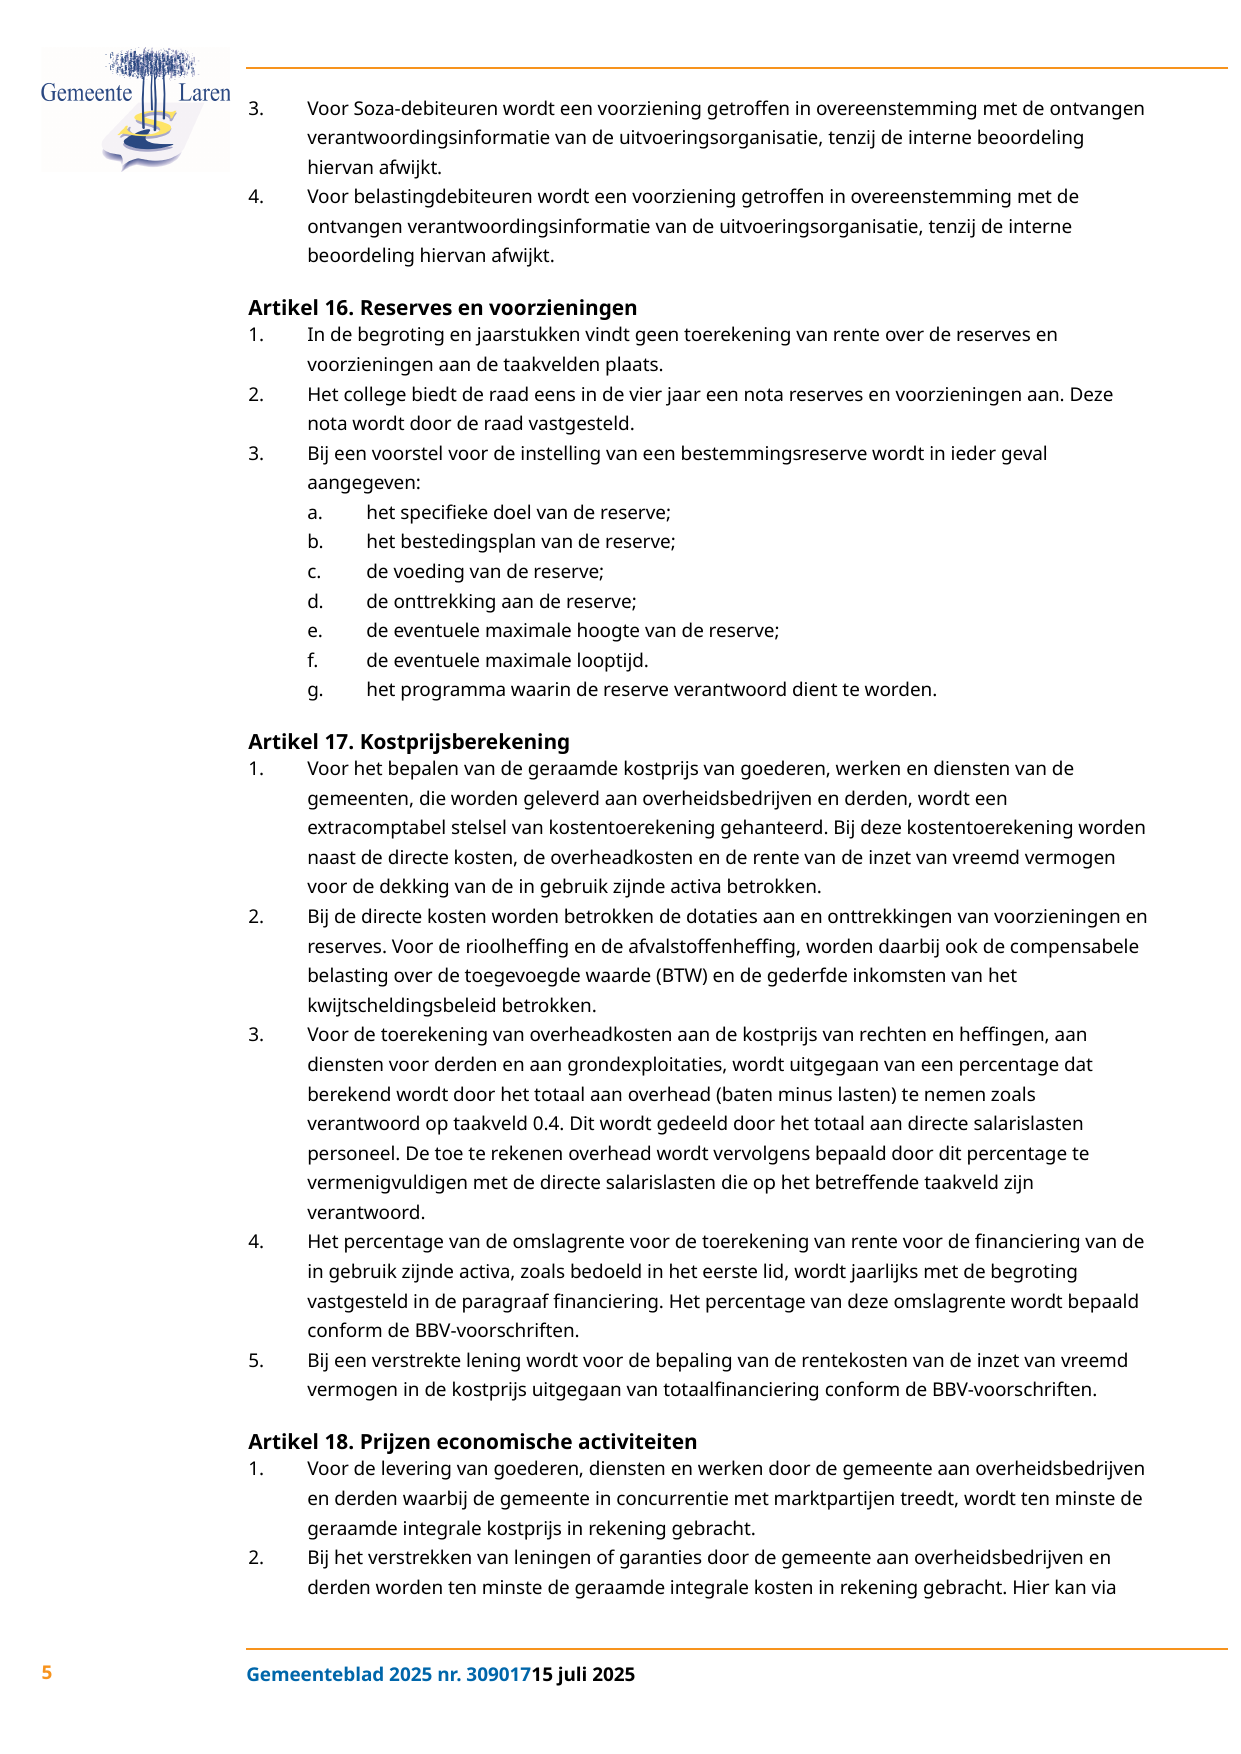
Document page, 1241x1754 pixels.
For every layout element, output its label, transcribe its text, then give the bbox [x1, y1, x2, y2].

list het programma waarin de reserve verantwoord dient te worden. [307, 677, 1152, 702]
list Het percentage van de omslagrente voor de toerekening van rente voor de financiering van de in gebruik zijnde activa, zoals bedoeld in het eerste lid, wordt jaarlijks met de begroting vastgesteld in de paragraaf financiering. Het percentage van deze omslagrente wordt bepaald conform de BBV-voorschriften. [248, 1229, 1152, 1343]
text Artikel 18. Prijzen economische activiteiten [248, 1427, 1152, 1456]
list Bij een verstrekte lening wordt voor de bepaling van de rentekosten van de inzet van vreemd vermogen in de kostprijs uitgegaan van totaalfinanciering conform de BBV-voorschriften. [248, 1347, 1152, 1402]
list de eventuele maximale hoogte van de reserve; [307, 617, 1152, 643]
list Voor de levering van goederen, diensten en werken door de gemeente aan overheidsbedrijven en derden waarbij de gemeente in concurrentie met marktpartijen treedt, wordt ten minste de geraamde integrale kostprijs in rekening gebracht. [248, 1456, 1152, 1540]
picture [41, 47, 231, 172]
list de onttrekking aan de reserve; [307, 588, 1152, 613]
list In de begroting en jaarstukken vindt geen toerekening van rente over de reserves en voorzieningen aan de taakvelden plaats. [248, 322, 1152, 377]
list het bestedingsplan van de reserve; [307, 529, 1152, 554]
text Artikel 17. Kostprijsberekening [248, 727, 1152, 755]
list de eventuele maximale looptijd. [307, 647, 1152, 673]
list Voor belastingdebiteuren wordt een voorziening getroffen in overeenstemming met de ontvangen verantwoordingsinformatie van de uitvoeringsorganisatie, tenzij de interne beoordeling hiervan afwijkt. [248, 183, 1152, 268]
list Voor de toerekening van overheadkosten aan de kostprijs van rechten en heffingen, aan diensten voor derden en aan grondexploitaties, wordt uitgegaan van een percentage dat berekend wordt door het totaal aan overhead (baten minus lasten) te nemen zoals verantwoord op taakveld 0.4. Dit wordt gedeeld door het totaal aan directe salarislasten personeel. De toe te rekenen overhead wordt vervolgens bepaald door dit percentage te vermenigvuldigen met de directe salarislasten die op het betreffende taakveld zijn verantwoord. [248, 1022, 1152, 1225]
list Voor Soza-debiteuren wordt een voorziening getroffen in overeenstemming met de ontvangen verantwoordingsinformatie van de uitvoeringsorganisatie, tenzij de interne beoordeling hiervan afwijkt. [248, 95, 1152, 180]
list Bij de directe kosten worden betrokken de dotaties aan en onttrekkingen van voorzieningen en reserves. Voor de rioolheffing en de afvalstoffenheffing, worden daarbij ook de compensabele belasting over de toegevoegde waarde (BTW) en de gederfde inkomsten van het kwijtscheldingsbeleid betrokken. [248, 903, 1152, 1018]
text Artikel 16. Reserves en voorzieningen [248, 293, 1152, 322]
list Bij een voorstel voor de instelling van een bestemmingsreserve wordt in ieder geval aangegeven: [248, 440, 1152, 495]
list de voeding van de reserve; [307, 558, 1152, 584]
list het specifieke doel van de reserve; [307, 499, 1152, 525]
list Bij het verstrekken van leningen of garanties door de gemeente aan overheidsbedrijven en derden worden ten minste de geraamde integrale kosten in rekening gebracht. Hier kan via [248, 1544, 1152, 1599]
list Het college biedt de raad eens in de vier jaar een nota reserves en voorzieningen aan. Deze nota wordt door de raad vastgesteld. [248, 381, 1152, 436]
list Voor het bepalen van de geraamde kostprijs van goederen, werken en diensten van de gemeenten, die worden geleverd aan overheidsbedrijven en derden, wordt een extracomptabel stelsel van kostentoerekening gehanteerd. Bij deze kostentoerekening worden naast de directe kosten, de overheadkosten en de rente van de inzet van vreemd vermogen voor de dekking van de in gebruik zijnde activa betrokken. [248, 755, 1152, 899]
